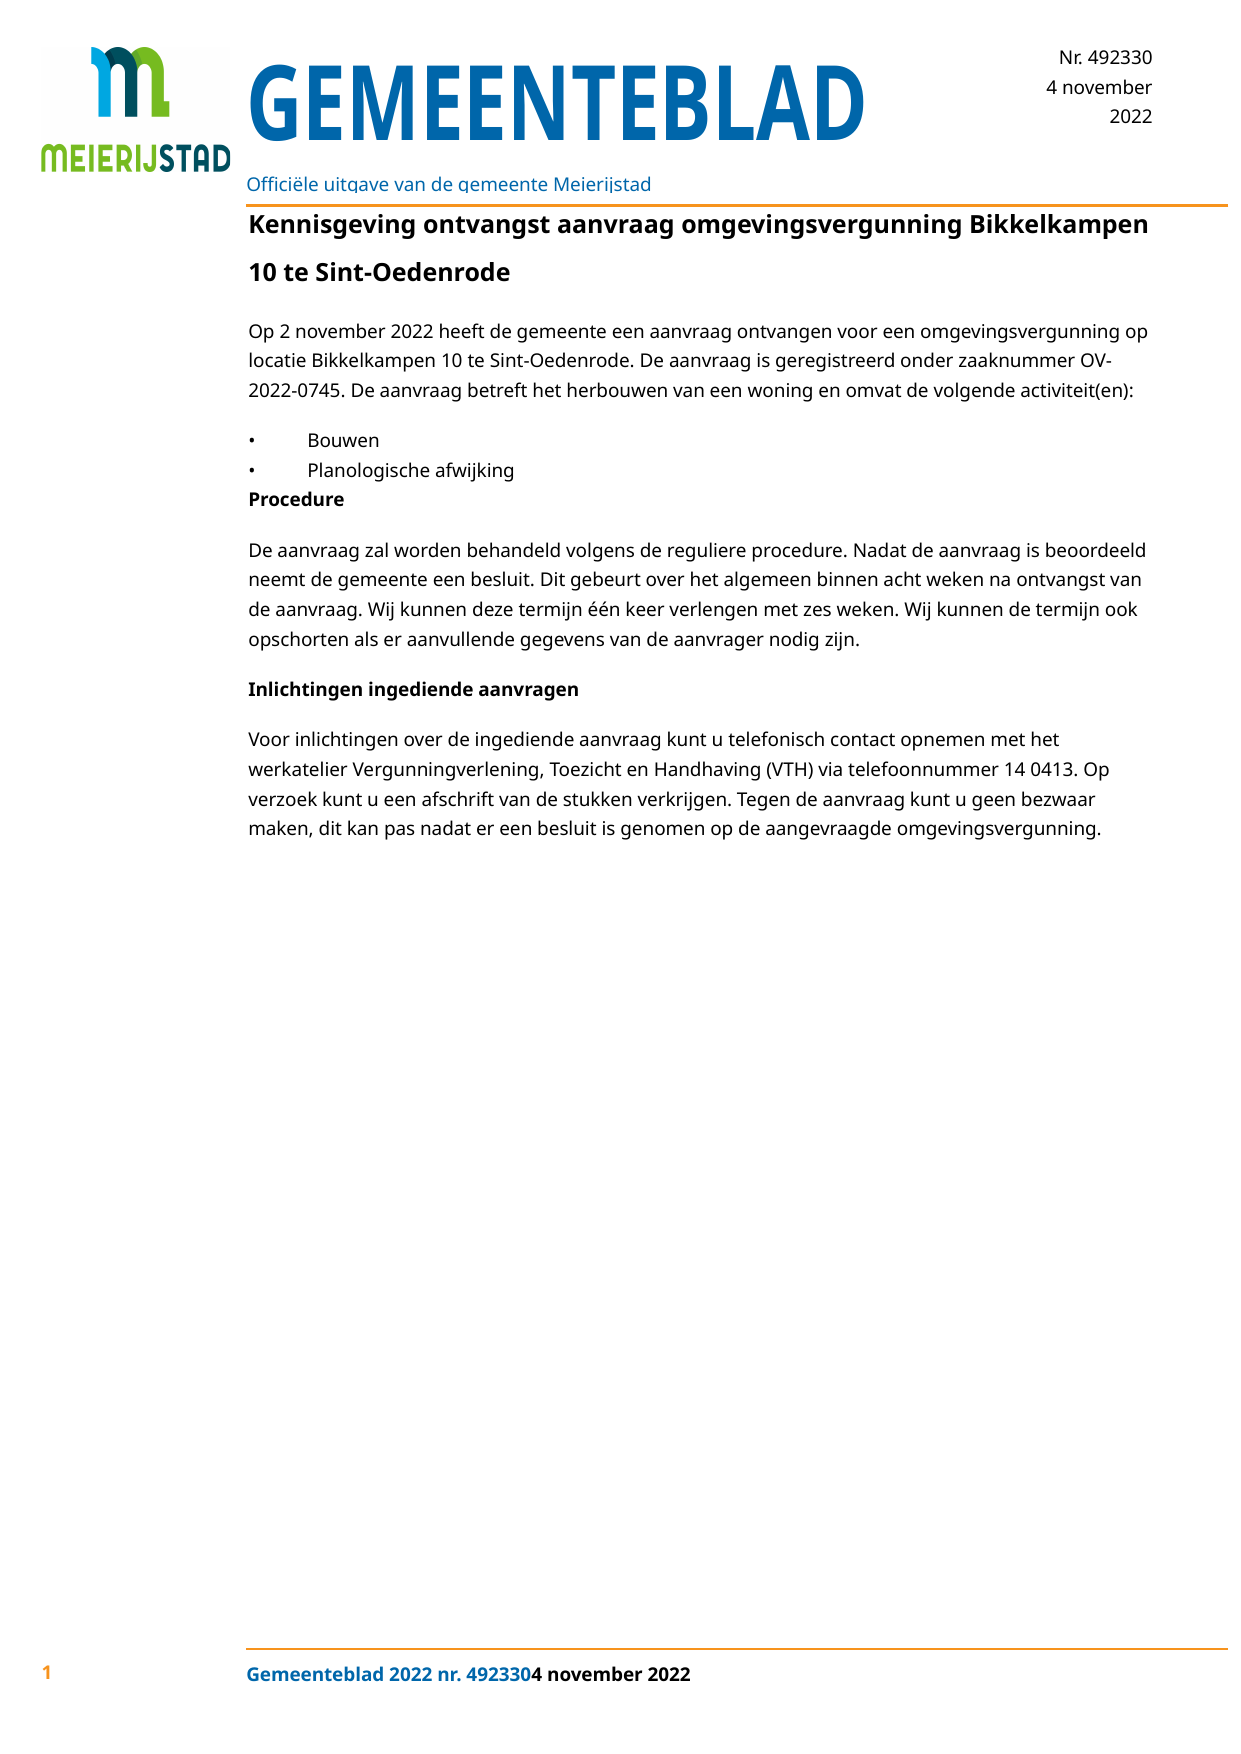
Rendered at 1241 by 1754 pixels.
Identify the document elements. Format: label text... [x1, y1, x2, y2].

text Op 2 november 2022 heeft de gemeente een aanvraag ontvangen voor een omgevingsvergunning op locatie Bikkelkampen 10 te Sint-Oedenrode. De aanvraag is geregistreerd onder zaaknummer OV-2022-0745. De aanvraag betreft het herbouwen van een woning en omvat de volgende activiteit(en): [248, 318, 1152, 403]
picture [41, 47, 231, 172]
text Voor inlichtingen over de ingediende aanvraag kunt u telefonisch contact opnemen met het werkatelier Vergunningverlening, Toezicht en Handhaving (VTH) via telefoonnummer 14 0413. Op verzoek kunt u een afschrift van de stukken verkrijgen. Tegen de aanvraag kunt u geen bezwaar maken, dit kan pas nadat er een besluit is genomen op de aangevraagde omgevingsvergunning. [248, 727, 1152, 841]
list Planologische afwijking [248, 457, 1152, 483]
text De aanvraag zal worden behandeld volgens de reguliere procedure. Nadat de aanvraag is beoordeeld neemt de gemeente een besluit. Dit gebeurt over het algemeen binnen acht weken na ontvangst van de aanvraag. Wij kunnen deze termijn één keer verlengen met zes weken. Wij kunnen de termijn ook opschorten als er aanvullende gegevens van de aanvrager nodig zijn. [248, 537, 1152, 652]
list Bouwen [248, 427, 1152, 453]
text Procedure [248, 487, 1152, 512]
text Inlichtingen ingediende aanvragen [248, 676, 1152, 702]
text Kennisgeving ontvangst aanvraag omgevingsvergunning Bikkelkampen 10 te Sint-Oedenrode [248, 207, 1152, 288]
